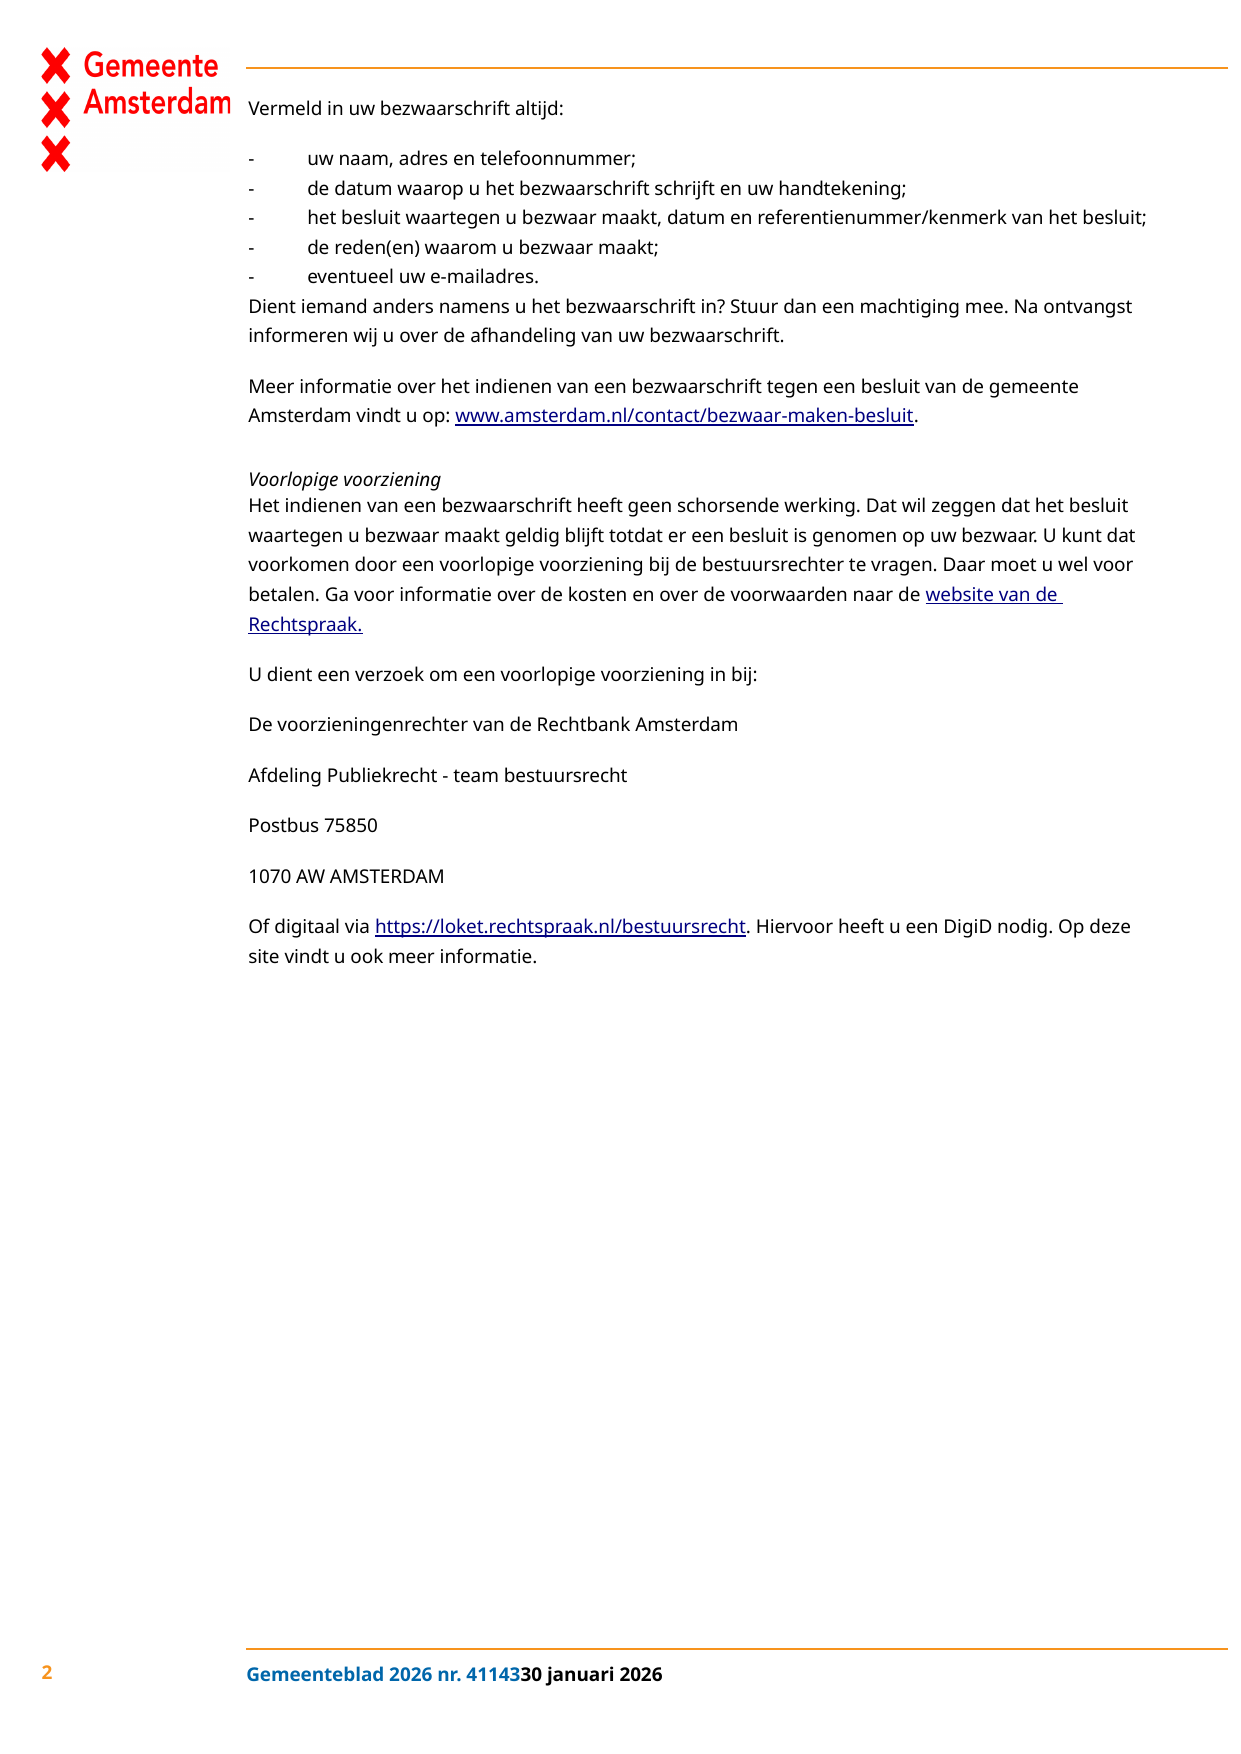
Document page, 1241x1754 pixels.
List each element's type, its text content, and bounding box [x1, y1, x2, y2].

text Postbus 75850 [248, 812, 1152, 838]
text Dient iemand anders namens u het bezwaarschrift in? Stuur dan een machtiging mee. Na ontvangst informeren wij u over de afhandeling van uw bezwaarschrift. [248, 293, 1152, 348]
text Het indienen van een bezwaarschrift heeft geen schorsende werking. Dat wil zeggen dat het besluit waartegen u bezwaar maakt geldig blijft totdat er een besluit is genomen op uw bezwaar. U kunt dat voorkomen door een voorlopige voorziening bij de bestuursrechter te vragen. Daar moet u wel voor betalen. Ga voor informatie over de kosten en over de voorwaarden naar de website van de Rechtspraak. [248, 492, 1152, 636]
text Meer informatie over het indienen van een bezwaarschrift tegen een besluit van de gemeente Amsterdam vindt u op: www.amsterdam.nl/contact/bezwaar-maken-besluit. [248, 373, 1152, 428]
text De voorzieningenrechter van de Rechtbank Amsterdam [248, 712, 1152, 737]
text U dient een verzoek om een voorlopige voorziening in bij: [248, 661, 1152, 687]
list de reden(en) waarom u bezwaar maakt; [248, 234, 1152, 260]
text Vermeld in uw bezwaarschrift altijd: [248, 95, 1152, 121]
list uw naam, adres en telefoonnummer; [248, 145, 1152, 171]
text 1070 AW AMSTERDAM [248, 863, 1152, 888]
list eventueel uw e-mailadres. [248, 263, 1152, 289]
text Of digitaal via https://loket.rechtspraak.nl/bestuursrecht. Hiervoor heeft u een DigiD nodig. Op deze site vindt u ook meer informatie. [248, 913, 1152, 968]
text Voorlopige voorziening [248, 467, 1152, 492]
picture [41, 47, 231, 172]
text Afdeling Publiekrecht - team bestuursrecht [248, 762, 1152, 788]
list de datum waarop u het bezwaarschrift schrijft en uw handtekening; [248, 175, 1152, 201]
list het besluit waartegen u bezwaar maakt, datum en referentienummer/kenmerk van het besluit; [248, 204, 1152, 230]
